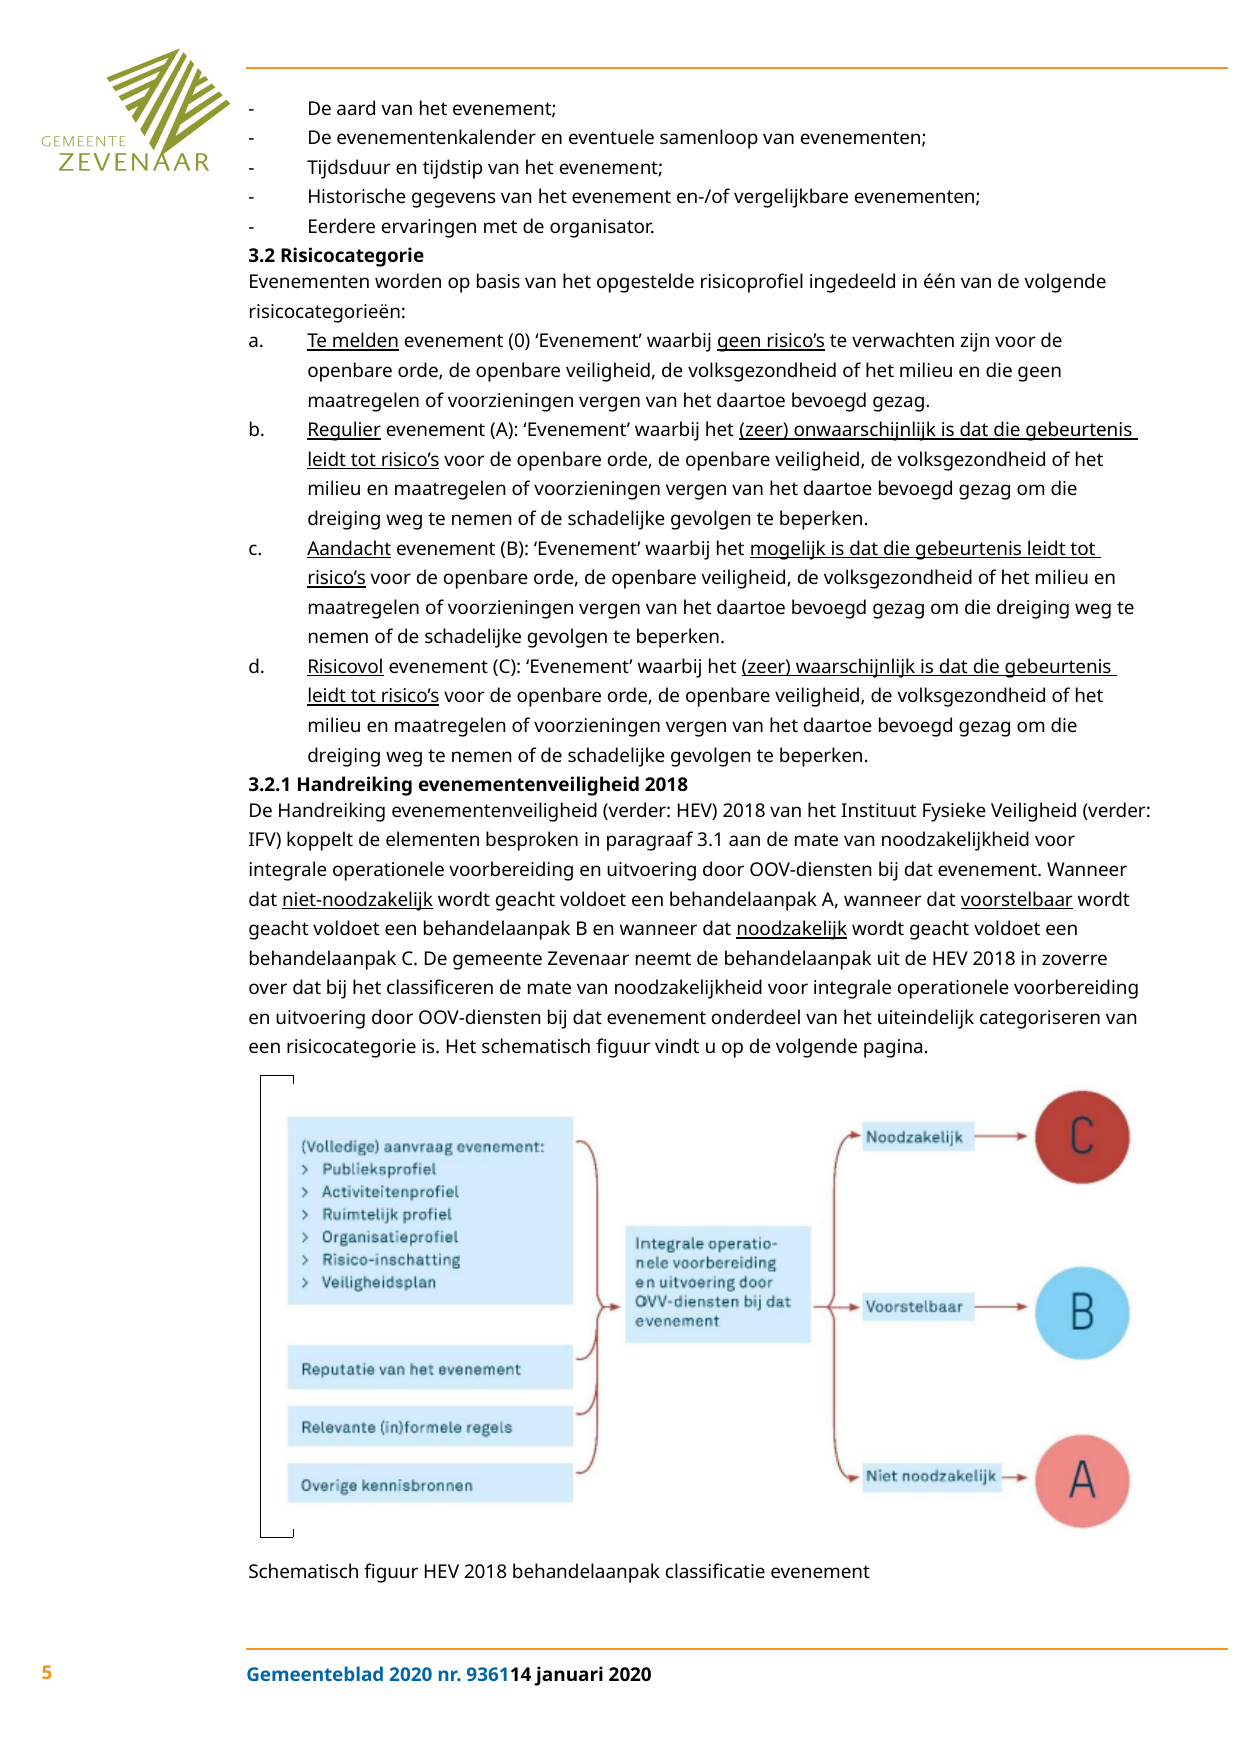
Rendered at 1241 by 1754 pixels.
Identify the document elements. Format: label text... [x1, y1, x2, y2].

list De evenementenkalender en eventuele samenloop van evenementen; [248, 124, 1152, 150]
picture [268, 1084, 1155, 1529]
list Te melden evenement (0) ‘Evenement’ waarbij geen risico’s te verwachten zijn voor de openbare orde, de openbare veiligheid, de volksgezondheid of het milieu en die geen maatregelen of voorzieningen vergen van het daartoe bevoegd gezag. [248, 328, 1152, 412]
list Historische gegevens van het evenement en-/of vergelijkbare evenementen; [248, 183, 1152, 209]
text De Handreiking evenementenveiligheid (verder: HEV) 2018 van het Instituut Fysieke Veiligheid (verder: IFV) koppelt de elementen besproken in paragraaf 3.1 aan de mate van noodzakelijkheid voor integrale operationele voorbereiding en uitvoering door OOV-diensten bij dat evenement. Wanneer dat niet-noodzakelijk wordt geacht voldoet een behandelaanpak A, wanneer dat voorstelbaar wordt geacht voldoet een behandelaanpak B en wanneer dat noodzakelijk wordt geacht voldoet een behandelaanpak C. De gemeente Zevenaar neemt de behandelaanpak uit de HEV 2018 in zoverre over dat bij het classificeren de mate van noodzakelijkheid voor integrale operationele voorbereiding en uitvoering door OOV-diensten bij dat evenement onderdeel van het uiteindelijk categoriseren van een risicocategorie is. Het schematisch figuur vindt u op de volgende pagina. [248, 797, 1152, 1059]
list Eerdere ervaringen met de organisator. [248, 213, 1152, 239]
list Regulier evenement (A): ‘Evenement’ waarbij het (zeer) onwaarschijnlijk is dat die gebeurtenis leidt tot risico’s voor de openbare orde, de openbare veiligheid, de volksgezondheid of het milieu en maatregelen of voorzieningen vergen van het daartoe bevoegd gezag om die dreiging weg te nemen of de schadelijke gevolgen te beperken. [248, 416, 1152, 531]
list Tijdsduur en tijdstip van het evenement; [248, 154, 1152, 180]
picture [41, 47, 231, 172]
list Aandacht evenement (B): ‘Evenement’ waarbij het mogelijk is dat die gebeurtenis leidt tot risico’s voor de openbare orde, de openbare veiligheid, de volksgezondheid of het milieu en maatregelen of voorzieningen vergen van het daartoe bevoegd gezag om die dreiging weg te nemen of de schadelijke gevolgen te beperken. [248, 535, 1152, 649]
text Evenementen worden op basis van het opgestelde risicoprofiel ingedeeld in één van de volgende risicocategorieën: [248, 268, 1152, 324]
text 3.2.1 Handreiking evenementenveiligheid 2018 [248, 771, 1152, 797]
list Risicovol evenement (C): ‘Evenement’ waarbij het (zeer) waarschijnlijk is dat die gebeurtenis leidt tot risico’s voor de openbare orde, de openbare veiligheid, de volksgezondheid of het milieu en maatregelen of voorzieningen vergen van het daartoe bevoegd gezag om die dreiging weg te nemen of de schadelijke gevolgen te beperken. [248, 653, 1152, 767]
list De aard van het evenement; [248, 95, 1152, 121]
text Schematisch figuur HEV 2018 behandelaanpak classificatie evenement [248, 1558, 1152, 1584]
text 3.2 Risicocategorie [248, 243, 1152, 268]
